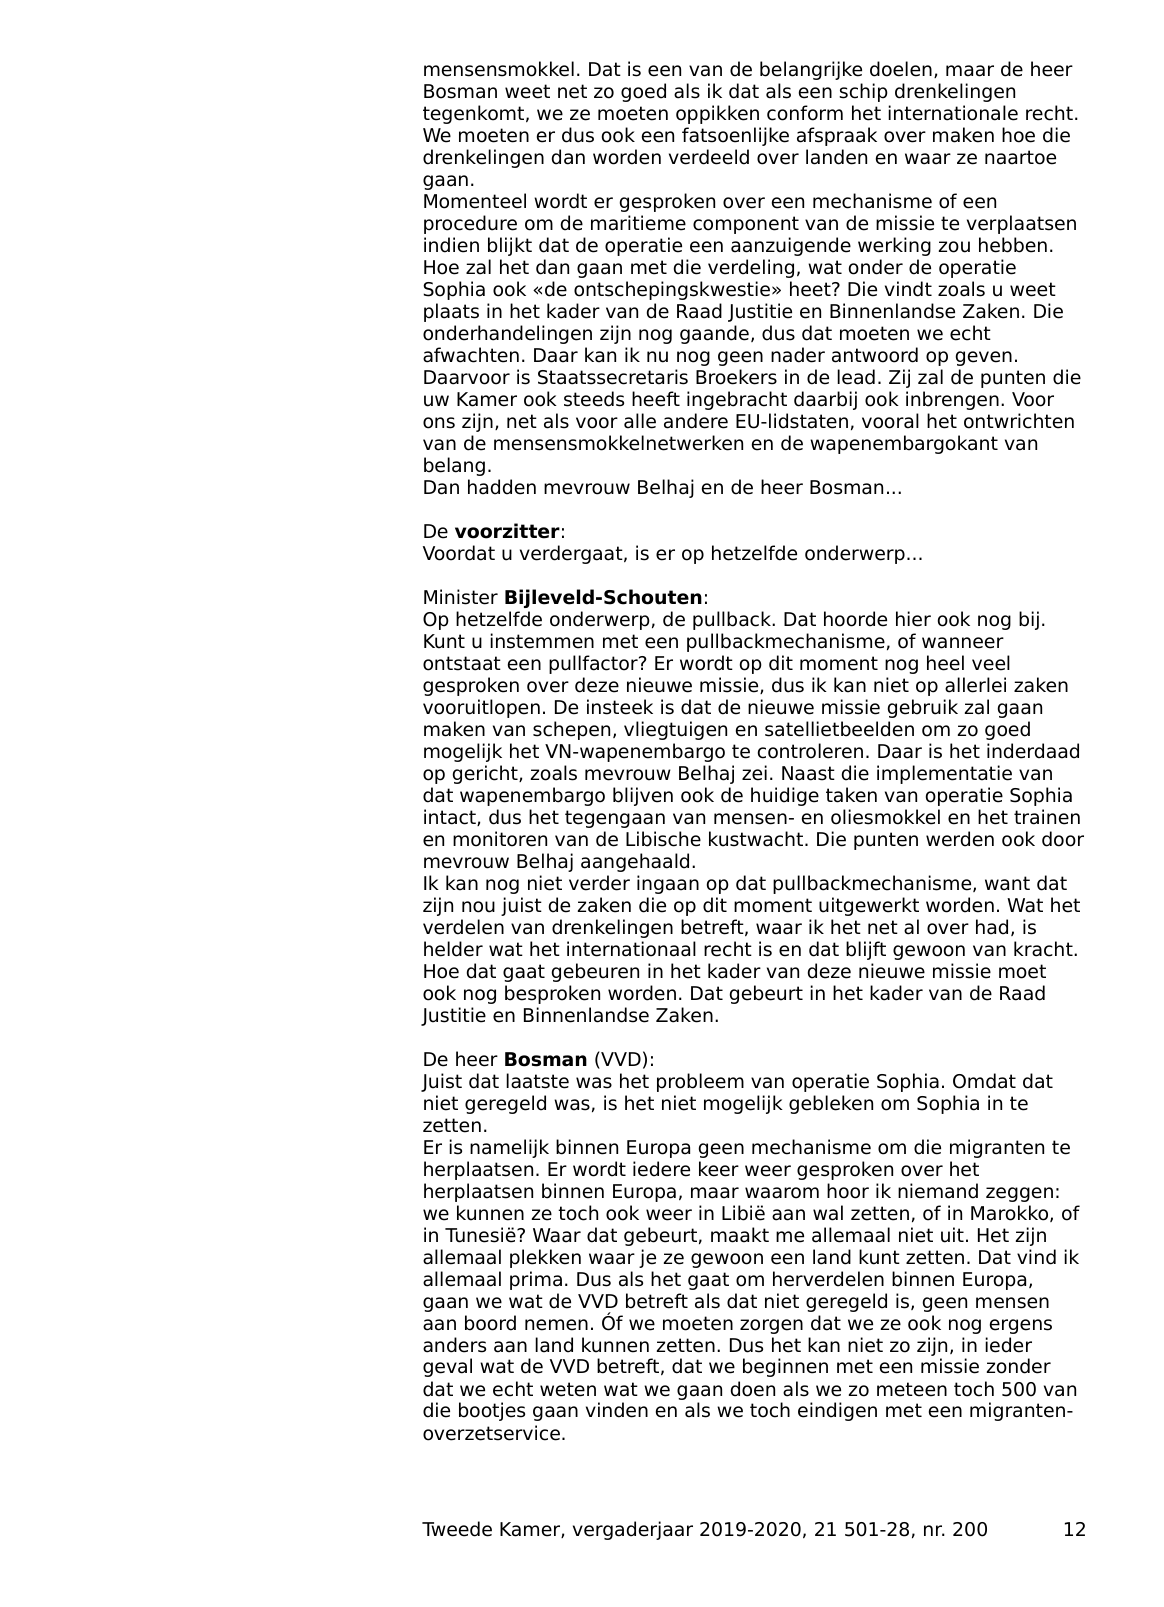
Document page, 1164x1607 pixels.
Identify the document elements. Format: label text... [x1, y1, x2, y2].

text Juist dat laatste was het probleem van operatie Sophia. Omdat dat niet geregeld was, is het niet mogelijk gebleken om Sophia in te zetten. [422, 1071, 1087, 1137]
text Minister Bijleveld-Schouten: [422, 587, 1087, 609]
text Momenteel wordt er gesproken over een mechanisme of een procedure om de maritieme component van de missie te verplaatsen indien blijkt dat de operatie een aanzuigende werking zou hebben. Hoe zal het dan gaan met die verdeling, wat onder de operatie Sophia ook «de ontschepingskwestie» heet? Die vindt zoals u weet plaats in het kader van de Raad Justitie en Binnenlandse Zaken. Die onderhandelingen zijn nog gaande, dus dat moeten we echt afwachten. Daar kan ik nu nog geen nader antwoord op geven. Daarvoor is Staatssecretaris Broekers in de lead. Zij zal de punten die uw Kamer ook steeds heeft ingebracht daarbij ook inbrengen. Voor ons zijn, net als voor alle andere EU-lidstaten, vooral het ontwrichten van de mensensmokkelnetwerken en de wapenembargokant van belang. [422, 191, 1087, 477]
text Voordat u verdergaat, is er op hetzelfde onderwerp... [422, 543, 1087, 565]
text Er is namelijk binnen Europa geen mechanisme om die migranten te herplaatsen. Er wordt iedere keer weer gesproken over het herplaatsen binnen Europa, maar waarom hoor ik niemand zeggen: we kunnen ze toch ook weer in Libië aan wal zetten, of in Marokko, of in Tunesië? Waar dat gebeurt, maakt me allemaal niet uit. Het zijn allemaal plekken waar je ze gewoon een land kunt zetten. Dat vind ik allemaal prima. Dus als het gaat om herverdelen binnen Europa, gaan we wat de VVD betreft als dat niet geregeld is, geen mensen aan boord nemen. Óf we moeten zorgen dat we ze ook nog ergens anders aan land kunnen zetten. Dus het kan niet zo zijn, in ieder geval wat de VVD betreft, dat we beginnen met een missie zonder dat we echt weten wat we gaan doen als we zo meteen toch 500 van die bootjes gaan vinden en als we toch eindigen met een migranten-overzetservice. [422, 1137, 1087, 1444]
text De voorzitter: [422, 521, 1087, 543]
text Op hetzelfde onderwerp, de pullback. Dat hoorde hier ook nog bij. Kunt u instemmen met een pullbackmechanisme, of wanneer ontstaat een pullfactor? Er wordt op dit moment nog heel veel gesproken over deze nieuwe missie, dus ik kan niet op allerlei zaken vooruitlopen. De insteek is dat de nieuwe missie gebruik zal gaan maken van schepen, vliegtuigen en satellietbeelden om zo goed mogelijk het VN-wapenembargo te controleren. Daar is het inderdaad op gericht, zoals mevrouw Belhaj zei. Naast die implementatie van dat wapenembargo blijven ook de huidige taken van operatie Sophia intact, dus het tegengaan van mensen- en oliesmokkel en het trainen en monitoren van de Libische kustwacht. Die punten werden ook door mevrouw Belhaj aangehaald. [422, 609, 1087, 873]
text Dan hadden mevrouw Belhaj en de heer Bosman... [422, 477, 1087, 499]
text Ik kan nog niet verder ingaan op dat pullbackmechanisme, want dat zijn nou juist de zaken die op dit moment uitgewerkt worden. Wat het verdelen van drenkelingen betreft, waar ik het net al over had, is helder wat het internationaal recht is en dat blijft gewoon van kracht. Hoe dat gaat gebeuren in het kader van deze nieuwe missie moet ook nog besproken worden. Dat gebeurt in het kader van de Raad Justitie en Binnenlandse Zaken. [422, 873, 1087, 1027]
text mensensmokkel. Dat is een van de belangrijke doelen, maar de heer Bosman weet net zo goed als ik dat als een schip drenkelingen tegenkomt, we ze moeten oppikken conform het internationale recht. We moeten er dus ook een fatsoenlijke afspraak over maken hoe die drenkelingen dan worden verdeeld over landen en waar ze naartoe gaan. [422, 59, 1087, 191]
text De heer Bosman (VVD): [422, 1049, 1087, 1071]
